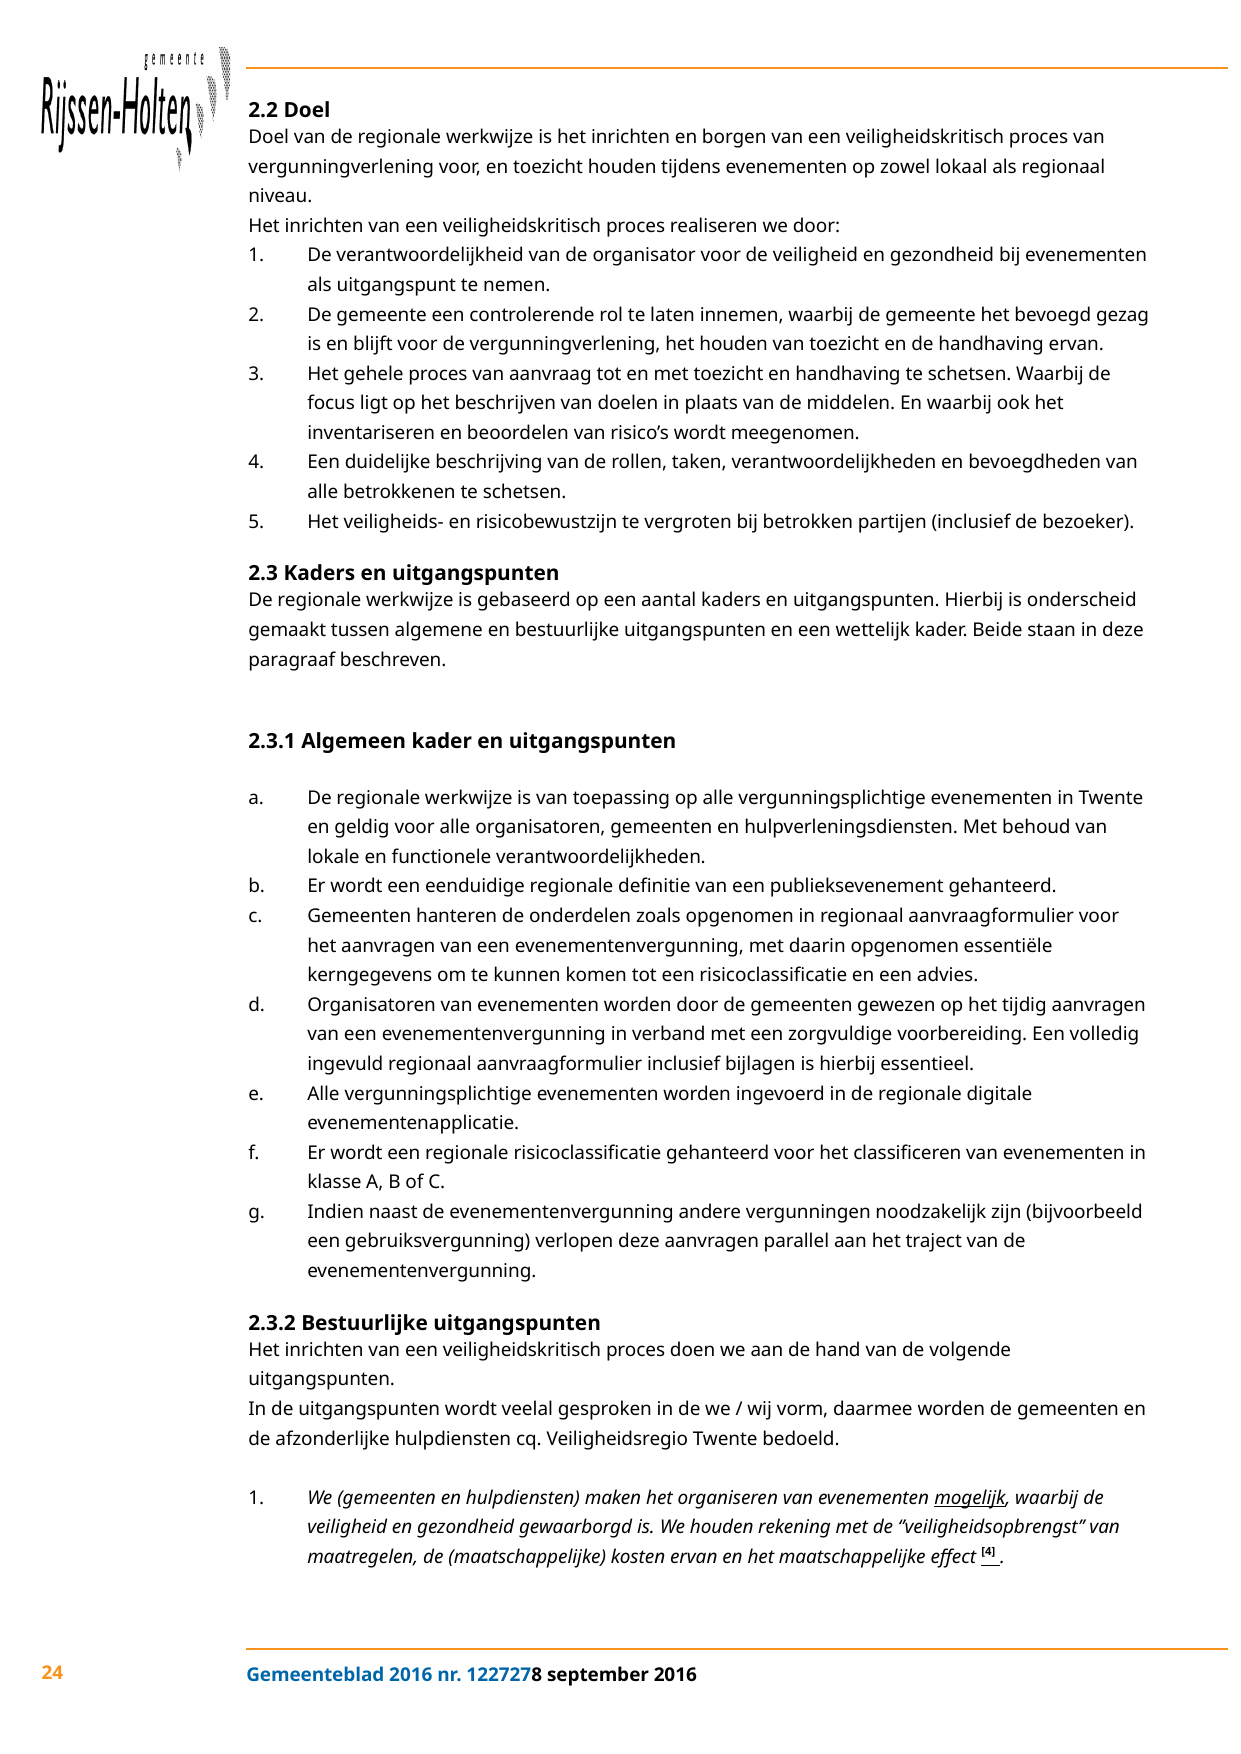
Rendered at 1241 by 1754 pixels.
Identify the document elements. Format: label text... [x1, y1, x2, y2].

list De regionale werkwijze is van toepassing op alle vergunningsplichtige evenementen in Twente en geldig voor alle organisatoren, gemeenten en hulpverleningsdiensten. Met behoud van lokale en functionele verantwoordelijkheden. [248, 784, 1152, 869]
picture [41, 47, 231, 172]
list Organisatoren van evenementen worden door de gemeenten gewezen op het tijdig aanvragen van een evenementenvergunning in verband met een zorgvuldige voorbereiding. Een volledig ingevuld regionaal aanvraagformulier inclusief bijlagen is hierbij essentieel. [248, 991, 1152, 1076]
text Het inrichten van een veiligheidskritisch proces realiseren we door: [248, 212, 1152, 238]
text Doel van de regionale werkwijze is het inrichten en borgen van een veiligheidskritisch proces van vergunningverlening voor, en toezicht houden tijdens evenementen op zowel lokaal als regionaal niveau. [248, 123, 1152, 208]
list We (gemeenten en hulpdiensten) maken het organiseren van evenementen mogelijk, waarbij de veiligheid en gezondheid gewaarborgd is. We houden rekening met de ‘’veiligheidsopbrengst’’ van maatregelen, de (maatschappelijke) kosten ervan en het maatschappelijke effect [4] . [248, 1484, 1152, 1569]
list De verantwoordelijkheid van de organisator voor de veiligheid en gezondheid bij evenementen als uitgangspunt te nemen. [248, 242, 1152, 297]
text 2.2 Doel [248, 95, 1152, 123]
list Een duidelijke beschrijving van de rollen, taken, verantwoordelijkheden en bevoegdheden van alle betrokkenen te schetsen. [248, 449, 1152, 504]
list Er wordt een eenduidige regionale definitie van een publieksevenement gehanteerd. [248, 873, 1152, 898]
list Het veiligheids- en risicobewustzijn te vergroten bij betrokken partijen (inclusief de bezoeker). [248, 508, 1152, 533]
list Indien naast de evenementenvergunning andere vergunningen noodzakelijk zijn (bijvoorbeeld een gebruiksvergunning) verlopen deze aanvragen parallel aan het traject van de evenementenvergunning. [248, 1198, 1152, 1283]
list Alle vergunningsplichtige evenementen worden ingevoerd in de regionale digitale evenementenapplicatie. [248, 1080, 1152, 1135]
list Gemeenten hanteren de onderdelen zoals opgenomen in regionaal aanvraagformulier voor het aanvragen van een evenementenvergunning, met daarin opgenomen essentiële kerngegevens om te kunnen komen tot een risicoclassificatie en een advies. [248, 902, 1152, 987]
text 2.3.2 Bestuurlijke uitgangspunten [248, 1308, 1152, 1336]
list De gemeente een controlerende rol te laten innemen, waarbij de gemeente het bevoegd gezag is en blijft voor de vergunningverlening, het houden van toezicht en de handhaving ervan. [248, 301, 1152, 356]
text 2.3.1 Algemeen kader en uitgangspunten [248, 726, 1152, 754]
list Er wordt een regionale risicoclassificatie gehanteerd voor het classificeren van evenementen in klasse A, B of C. [248, 1139, 1152, 1194]
text In de uitgangspunten wordt veelal gesproken in de we / wij vorm, daarmee worden de gemeenten en de afzonderlijke hulpdiensten cq. Veiligheidsregio Twente bedoeld. [248, 1395, 1152, 1451]
text 2.3 Kaders en uitgangspunten [248, 558, 1152, 587]
text De regionale werkwijze is gebaseerd op een aantal kaders en uitgangspunten. Hierbij is onderscheid gemaakt tussen algemene en bestuurlijke uitgangspunten en een wettelijk kader. Beide staan in deze paragraaf beschreven. [248, 587, 1152, 672]
list Het gehele proces van aanvraag tot en met toezicht en handhaving te schetsen. Waarbij de focus ligt op het beschrijven van doelen in plaats van de middelen. En waarbij ook het inventariseren en beoordelen van risico’s wordt meegenomen. [248, 360, 1152, 445]
text Het inrichten van een veiligheidskritisch proces doen we aan de hand van de volgende uitgangspunten. [248, 1336, 1152, 1391]
